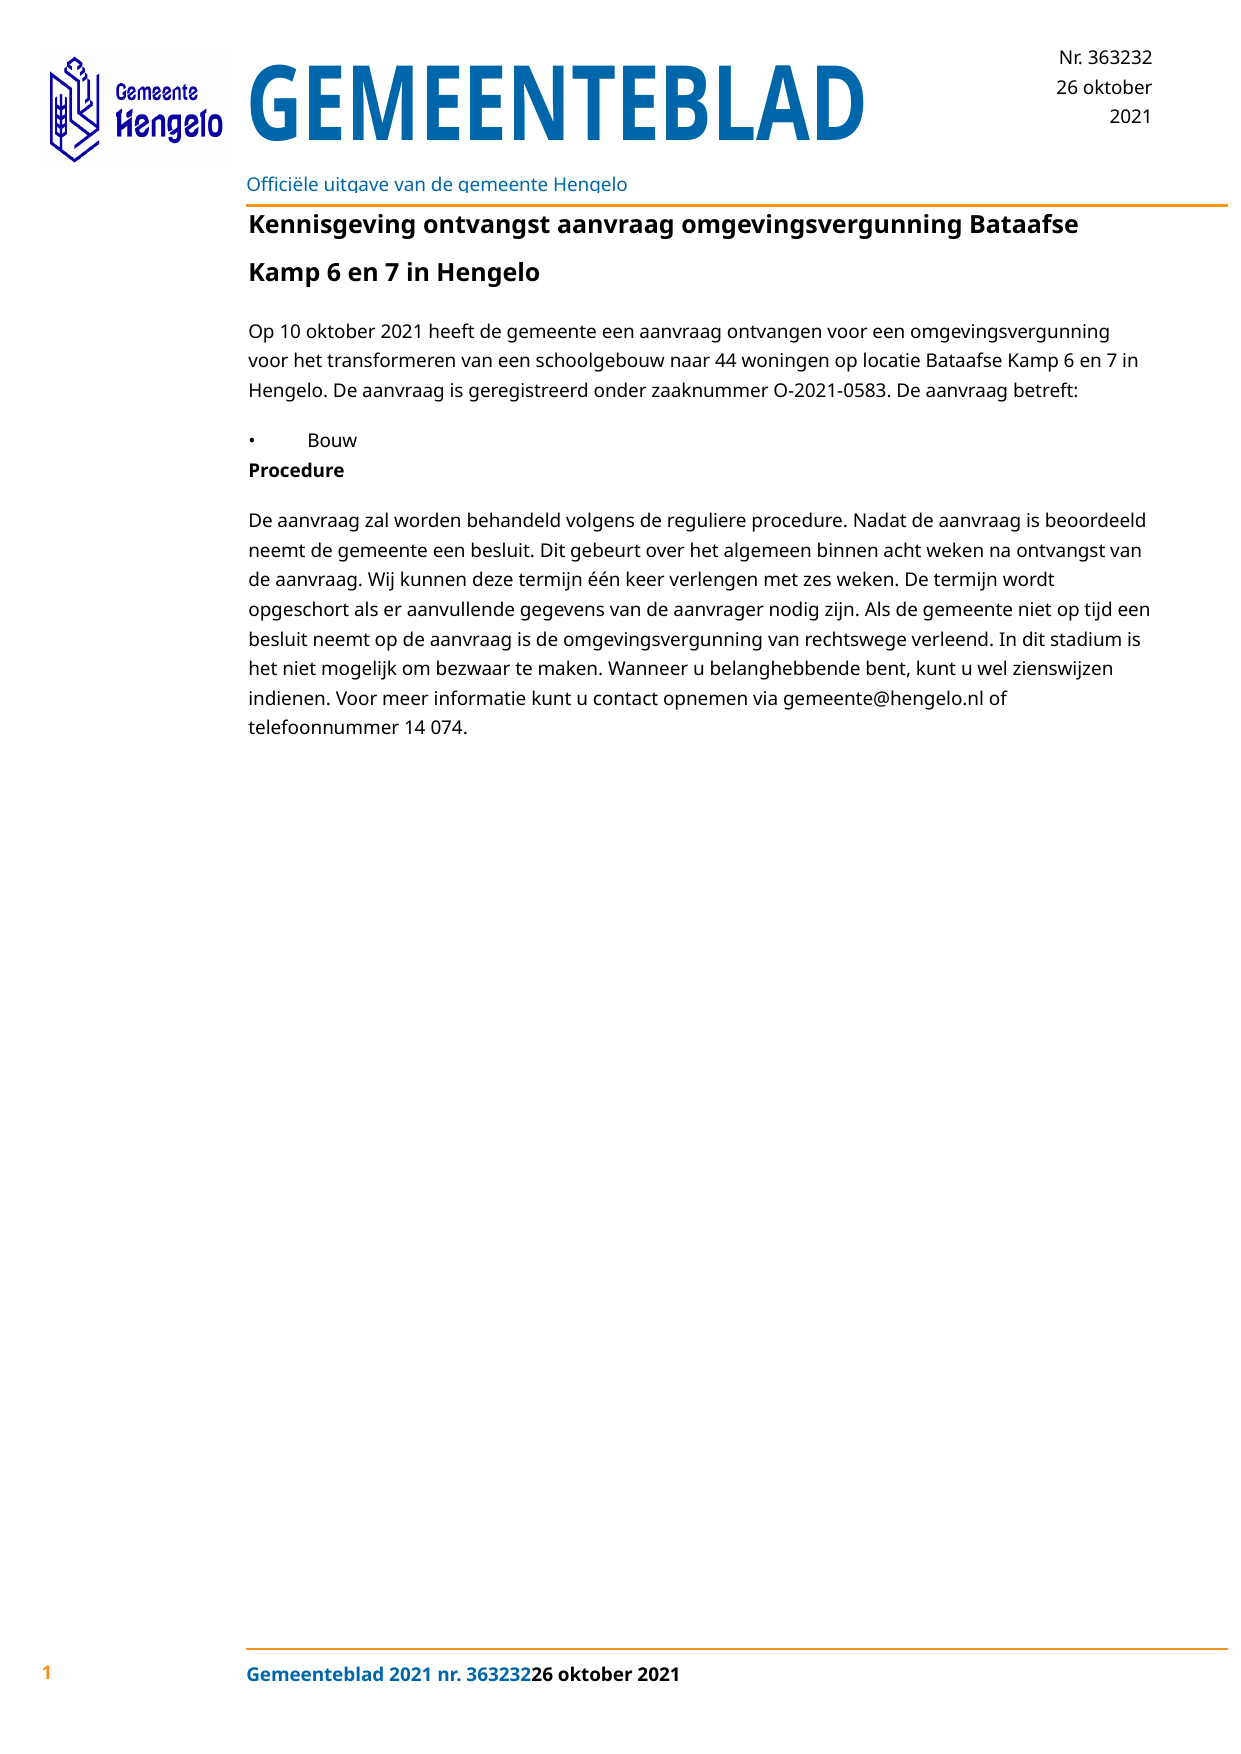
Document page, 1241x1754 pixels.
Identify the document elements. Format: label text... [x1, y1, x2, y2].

text Procedure [248, 457, 1152, 483]
text De aanvraag zal worden behandeld volgens de reguliere procedure. Nadat de aanvraag is beoordeeld neemt de gemeente een besluit. Dit gebeurt over het algemeen binnen acht weken na ontvangst van de aanvraag. Wij kunnen deze termijn één keer verlengen met zes weken. De termijn wordt opgeschort als er aanvullende gegevens van de aanvrager nodig zijn. Als de gemeente niet op tijd een besluit neemt op de aanvraag is de omgevingsvergunning van rechtswege verleend. In dit stadium is het niet mogelijk om bezwaar te maken. Wanneer u belanghebbende bent, kunt u wel zienswijzen indienen. Voor meer informatie kunt u contact opnemen via gemeente@hengelo.nl of telefoonnummer 14 074. [248, 507, 1152, 740]
list Bouw [248, 427, 1152, 453]
picture [41, 47, 231, 172]
text Op 10 oktober 2021 heeft de gemeente een aanvraag ontvangen voor een omgevingsvergunning voor het transformeren van een schoolgebouw naar 44 woningen op locatie Bataafse Kamp 6 en 7 in Hengelo. De aanvraag is geregistreerd onder zaaknummer O-2021-0583. De aanvraag betreft: [248, 318, 1152, 403]
text Kennisgeving ontvangst aanvraag omgevingsvergunning Bataafse Kamp 6 en 7 in Hengelo [248, 207, 1152, 288]
